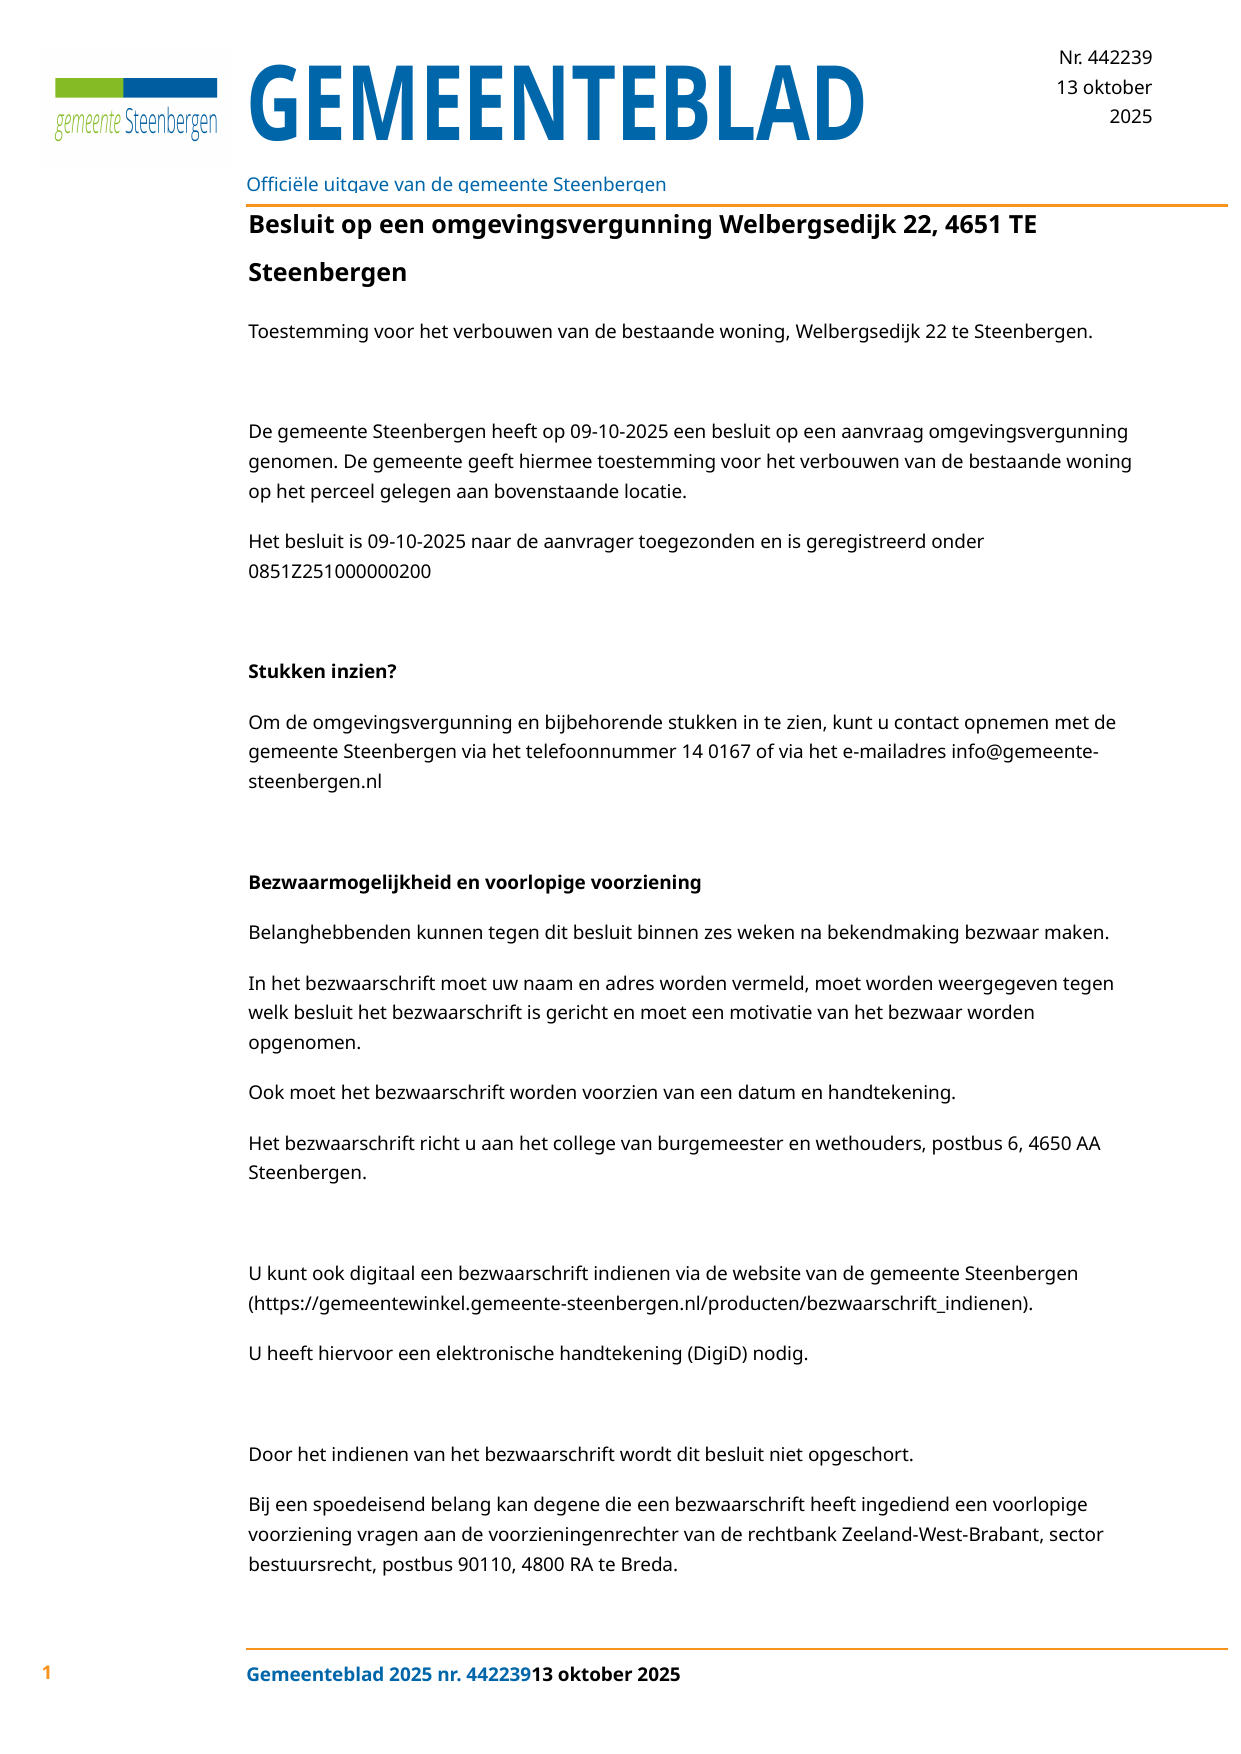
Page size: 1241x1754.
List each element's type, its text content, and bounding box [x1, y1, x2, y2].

text Besluit op een omgevingsvergunning Welbergsedijk 22, 4651 TE Steenbergen [248, 207, 1152, 288]
text Om de omgevingsvergunning en bijbehorende stukken in te zien, kunt u contact opnemen met de gemeente Steenbergen via het telefoonnummer 14 0167 of via het e-mailadres info@gemeente-steenbergen.nl [248, 709, 1152, 794]
text In het bezwaarschrift moet uw naam en adres worden vermeld, moet worden weergegeven tegen welk besluit het bezwaarschrift is gericht en moet een motivatie van het bezwaar worden opgenomen. [248, 970, 1152, 1055]
text Door het indienen van het bezwaarschrift wordt dit besluit niet opgeschort. [248, 1441, 1152, 1467]
text U kunt ook digitaal een bezwaarschrift indienen via de website van de gemeente Steenbergen (https://gemeentewinkel.gemeente-steenbergen.nl/producten/bezwaarschrift_indienen). [248, 1260, 1152, 1316]
text De gemeente Steenbergen heeft op 09-10-2025 een besluit op een aanvraag omgevingsvergunning genomen. De gemeente geeft hiermee toestemming voor het verbouwen van de bestaande woning op het perceel gelegen aan bovenstaande locatie. [248, 419, 1152, 504]
picture [41, 47, 231, 172]
text Toestemming voor het verbouwen van de bestaande woning, Welbergsedijk 22 te Steenbergen. [248, 318, 1152, 344]
text Belanghebbenden kunnen tegen dit besluit binnen zes weken na bekendmaking bezwaar maken. [248, 919, 1152, 945]
text Bezwaarmogelijkheid en voorlopige voorziening [248, 869, 1152, 895]
text Het bezwaarschrift richt u aan het college van burgemeester en wethouders, postbus 6, 4650 AA Steenbergen. [248, 1130, 1152, 1185]
text Bij een spoedeisend belang kan degene die een bezwaarschrift heeft ingediend een voorlopige voorziening vragen aan de voorzieningenrechter van de rechtbank Zeeland-West-Brabant, sector bestuursrecht, postbus 90110, 4800 RA te Breda. [248, 1492, 1152, 1577]
text U heeft hiervoor een elektronische handtekening (DigiD) nodig. [248, 1340, 1152, 1366]
text Het besluit is 09-10-2025 naar de aanvrager toegezonden en is geregistreerd onder 0851Z251000000200 [248, 528, 1152, 584]
text Ook moet het bezwaarschrift worden voorzien van een datum en handtekening. [248, 1079, 1152, 1105]
text Stukken inzien? [248, 659, 1152, 684]
